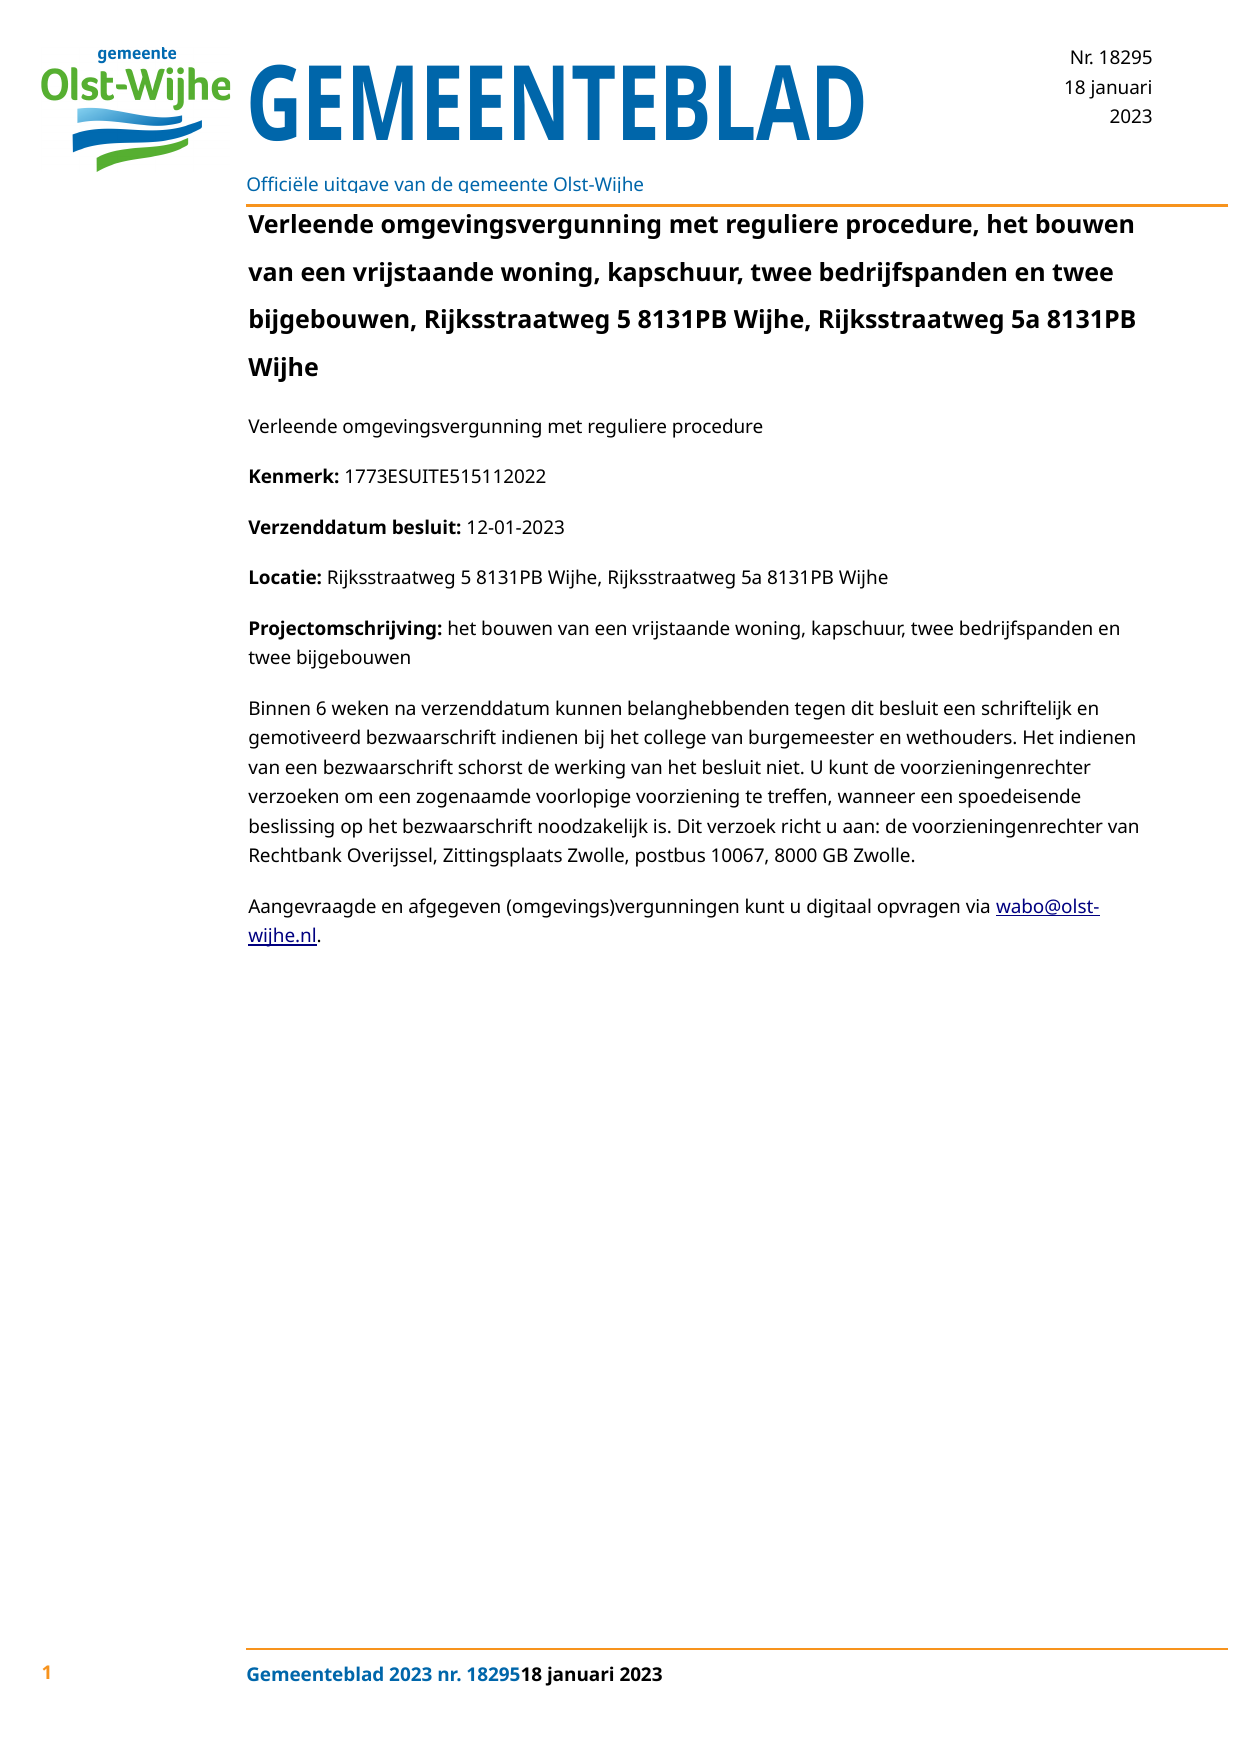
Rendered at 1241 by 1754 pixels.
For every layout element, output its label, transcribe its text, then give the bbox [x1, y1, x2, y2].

text Projectomschrijving: het bouwen van een vrijstaande woning, kapschuur, twee bedrijfspanden en twee bijgebouwen [248, 615, 1152, 670]
text Verleende omgevingsvergunning met reguliere procedure, het bouwen van een vrijstaande woning, kapschuur, twee bedrijfspanden en twee bijgebouwen, Rijksstraatweg 5 8131PB Wijhe, Rijksstraatweg 5a 8131PB Wijhe [248, 207, 1152, 384]
text Aangevraagde en afgegeven (omgevings)vergunningen kunt u digitaal opvragen via wabo@olst-wijhe.nl. [248, 893, 1152, 948]
text Verleende omgevingsvergunning met reguliere procedure [248, 413, 1152, 439]
text Verzenddatum besluit: 12-01-2023 [248, 514, 1152, 540]
text Locatie: Rijksstraatweg 5 8131PB Wijhe, Rijksstraatweg 5a 8131PB Wijhe [248, 564, 1152, 590]
text Binnen 6 weken na verzenddatum kunnen belanghebbenden tegen dit besluit een schriftelijk en gemotiveerd bezwaarschrift indienen bij het college van burgemeester en wethouders. Het indienen van een bezwaarschrift schorst de werking van het besluit niet. U kunt de voorzieningenrechter verzoeken om een zogenaamde voorlopige voorziening te treffen, wanneer een spoedeisende beslissing op het bezwaarschrift noodzakelijk is. Dit verzoek richt u aan: de voorzieningenrechter van Rechtbank Overijssel, Zittingsplaats Zwolle, postbus 10067, 8000 GB Zwolle. [248, 695, 1152, 868]
picture [41, 47, 231, 172]
text Kenmerk: 1773ESUITE515112022 [248, 463, 1152, 489]
